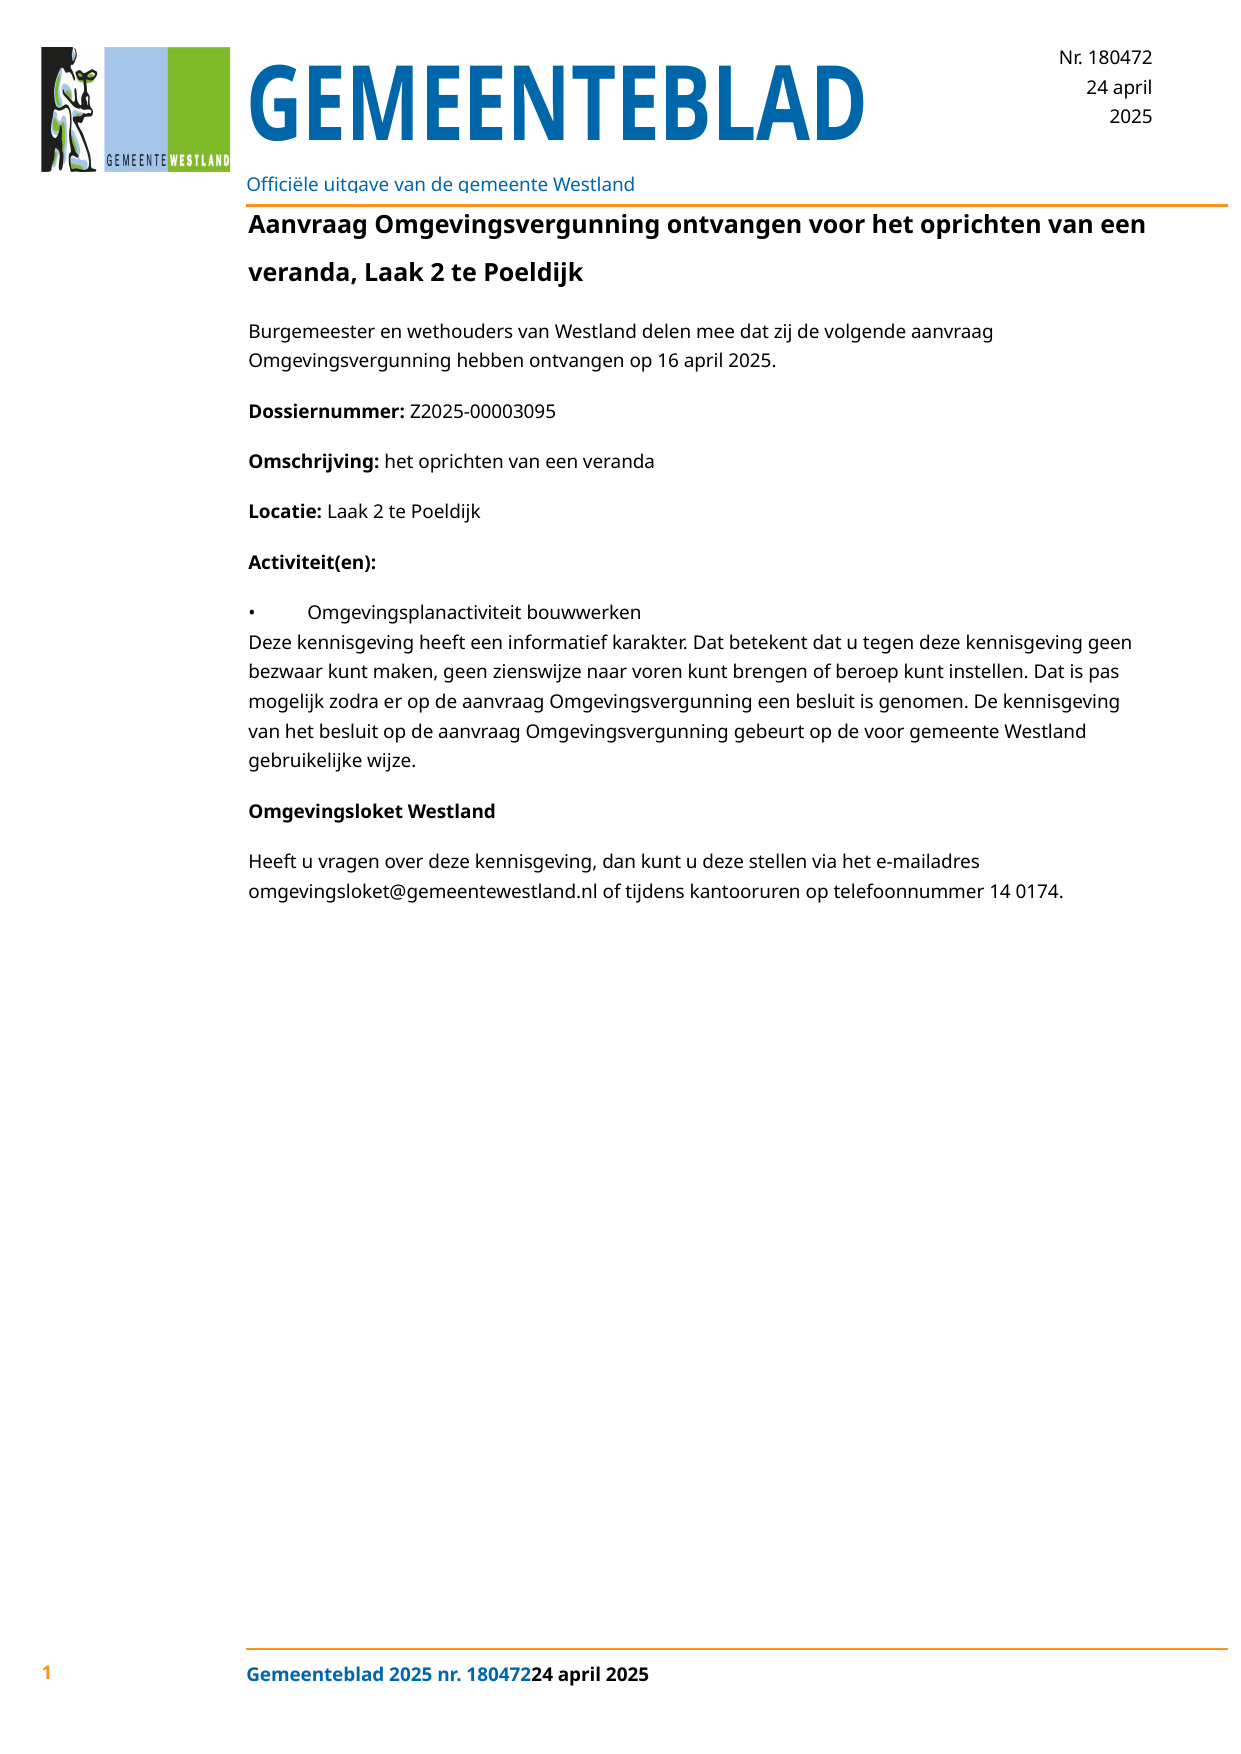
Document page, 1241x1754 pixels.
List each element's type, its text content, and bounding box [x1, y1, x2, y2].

picture [41, 47, 231, 172]
text Heeft u vragen over deze kennisgeving, dan kunt u deze stellen via het e-mailadres omgevingsloket@gemeentewestland.nl of tijdens kantooruren op telefoonnummer 14 0174. [248, 848, 1152, 904]
text Deze kennisgeving heeft een informatief karakter. Dat betekent dat u tegen deze kennisgeving geen bezwaar kunt maken, geen zienswijze naar voren kunt brengen of beroep kunt instellen. Dat is pas mogelijk zodra er op de aanvraag Omgevingsvergunning een besluit is genomen. De kennisgeving van het besluit op de aanvraag Omgevingsvergunning gebeurt op de voor gemeente Westland gebruikelijke wijze. [248, 629, 1152, 773]
text Burgemeester en wethouders van Westland delen mee dat zij de volgende aanvraag Omgevingsvergunning hebben ontvangen op 16 april 2025. [248, 318, 1152, 373]
text Omgevingsloket Westland [248, 798, 1152, 824]
text Activiteit(en): [248, 549, 1152, 575]
text Omschrijving: het oprichten van een veranda [248, 448, 1152, 474]
text Locatie: Laak 2 te Poeldijk [248, 499, 1152, 524]
text Dossiernummer: Z2025-00003095 [248, 398, 1152, 424]
list Omgevingsplanactiviteit bouwwerken [248, 599, 1152, 625]
text Aanvraag Omgevingsvergunning ontvangen voor het oprichten van een veranda, Laak 2 te Poeldijk [248, 207, 1152, 288]
